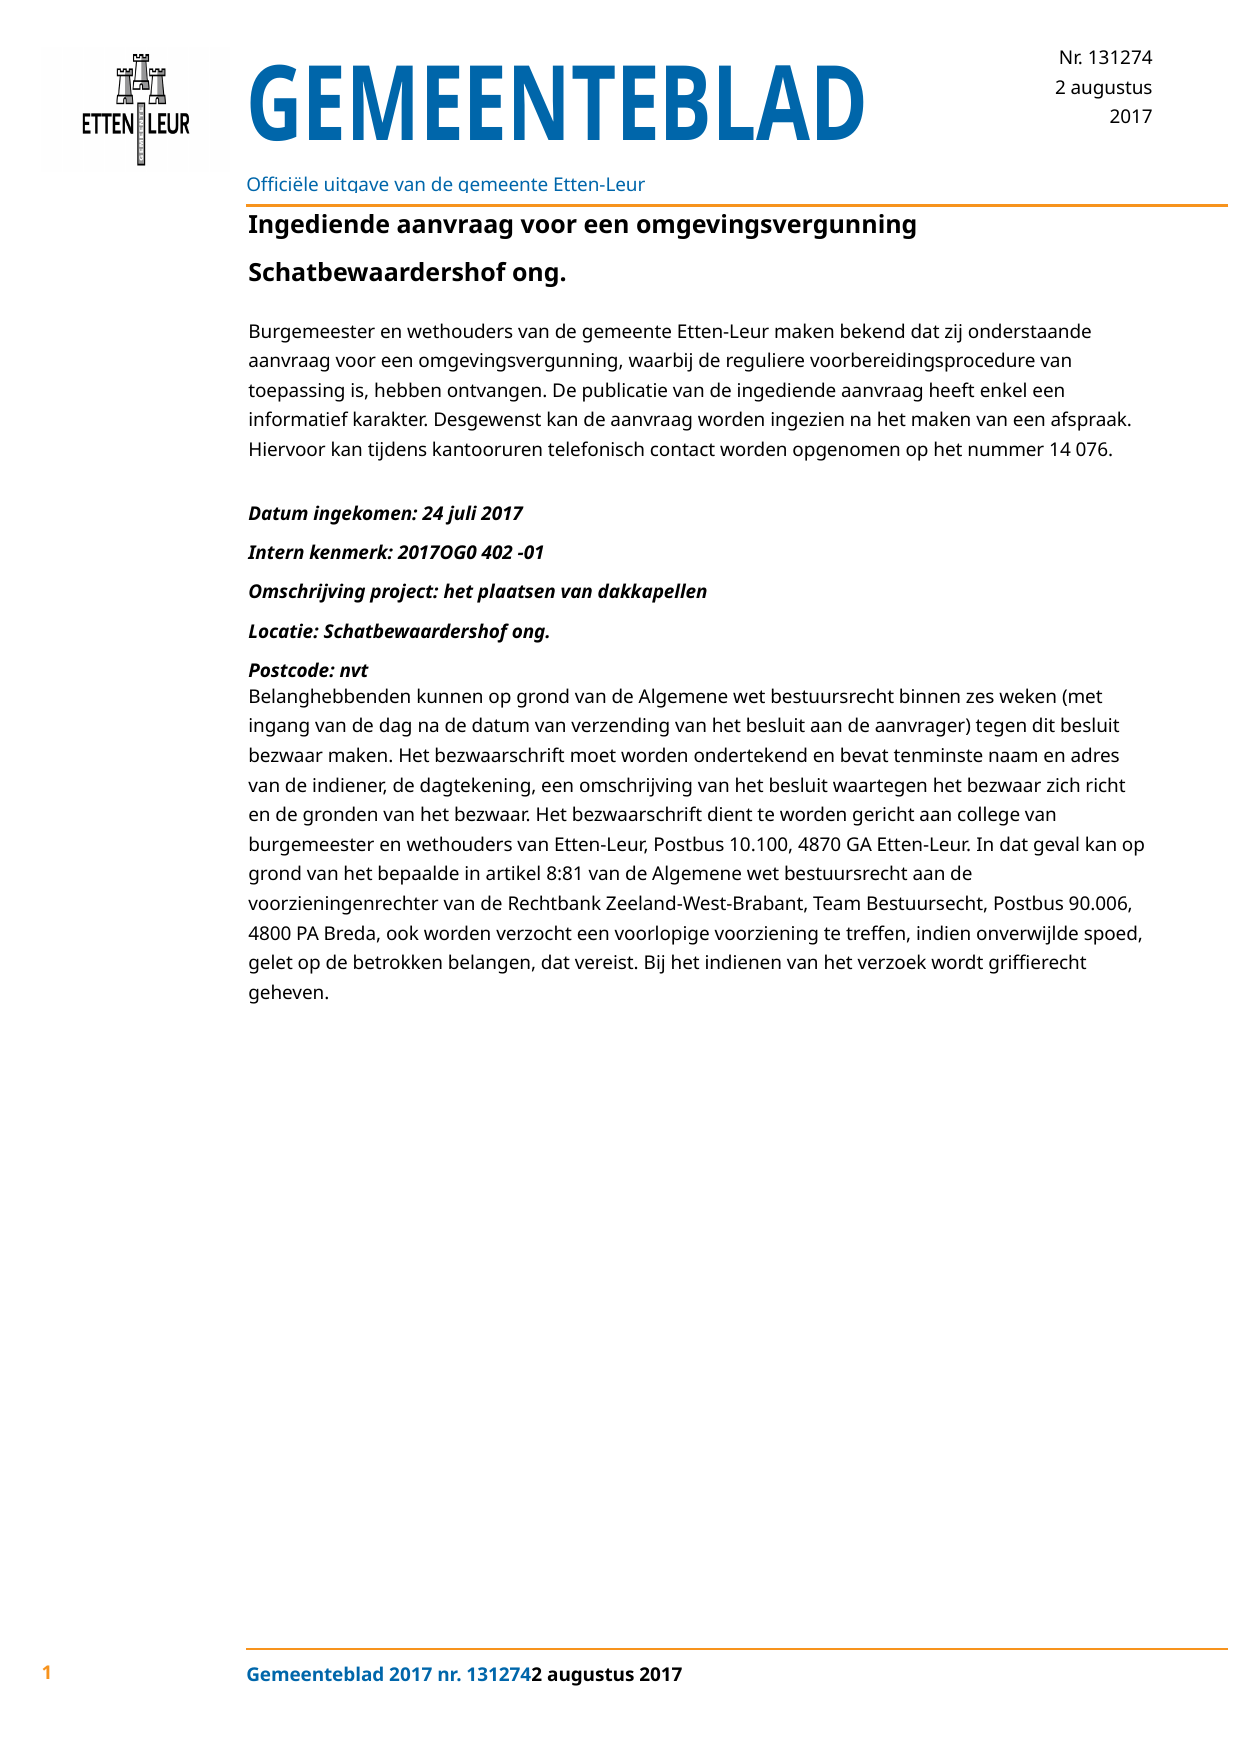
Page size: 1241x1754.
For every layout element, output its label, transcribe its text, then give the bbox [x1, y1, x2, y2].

text Locatie: Schatbewaardershof ong. [248, 618, 1152, 644]
text Burgemeester en wethouders van de gemeente Etten-Leur maken bekend dat zij onderstaande aanvraag voor een omgevingsvergunning, waarbij de reguliere voorbereidingsprocedure van toepassing is, hebben ontvangen. De publicatie van de ingediende aanvraag heeft enkel een informatief karakter. Desgewenst kan de aanvraag worden ingezien na het maken van een afspraak. Hiervoor kan tijdens kantooruren telefonisch contact worden opgenomen op het nummer 14 076. [248, 318, 1152, 462]
text Omschrijving project: het plaatsen van dakkapellen [248, 579, 1152, 604]
text Ingediende aanvraag voor een omgevingsvergunning Schatbewaardershof ong. [248, 207, 1152, 288]
picture [41, 47, 231, 172]
text Postcode: nvt [248, 657, 1152, 683]
text Belanghebbenden kunnen op grond van de Algemene wet bestuursrecht binnen zes weken (met ingang van de dag na de datum van verzending van het besluit aan de aanvrager) tegen dit besluit bezwaar maken. Het bezwaarschrift moet worden ondertekend en bevat tenminste naam en adres van de indiener, de dagtekening, een omschrijving van het besluit waartegen het bezwaar zich richt en de gronden van het bezwaar. Het bezwaarschrift dient te worden gericht aan college van burgemeester en wethouders van Etten-Leur, Postbus 10.100, 4870 GA Etten-Leur. In dat geval kan op grond van het bepaalde in artikel 8:81 van de Algemene wet bestuursrecht aan de voorzieningenrechter van de Rechtbank Zeeland-West-Brabant, Team Bestuursecht, Postbus 90.006, 4800 PA Breda, ook worden verzocht een voorlopige voorziening te treffen, indien onverwijlde spoed, gelet op de betrokken belangen, dat vereist. Bij het indienen van het verzoek wordt griffierecht geheven. [248, 683, 1152, 1004]
text Datum ingekomen: 24 juli 2017 [248, 500, 1152, 526]
text Intern kenmerk: 2017OG0 402 -01 [248, 539, 1152, 565]
